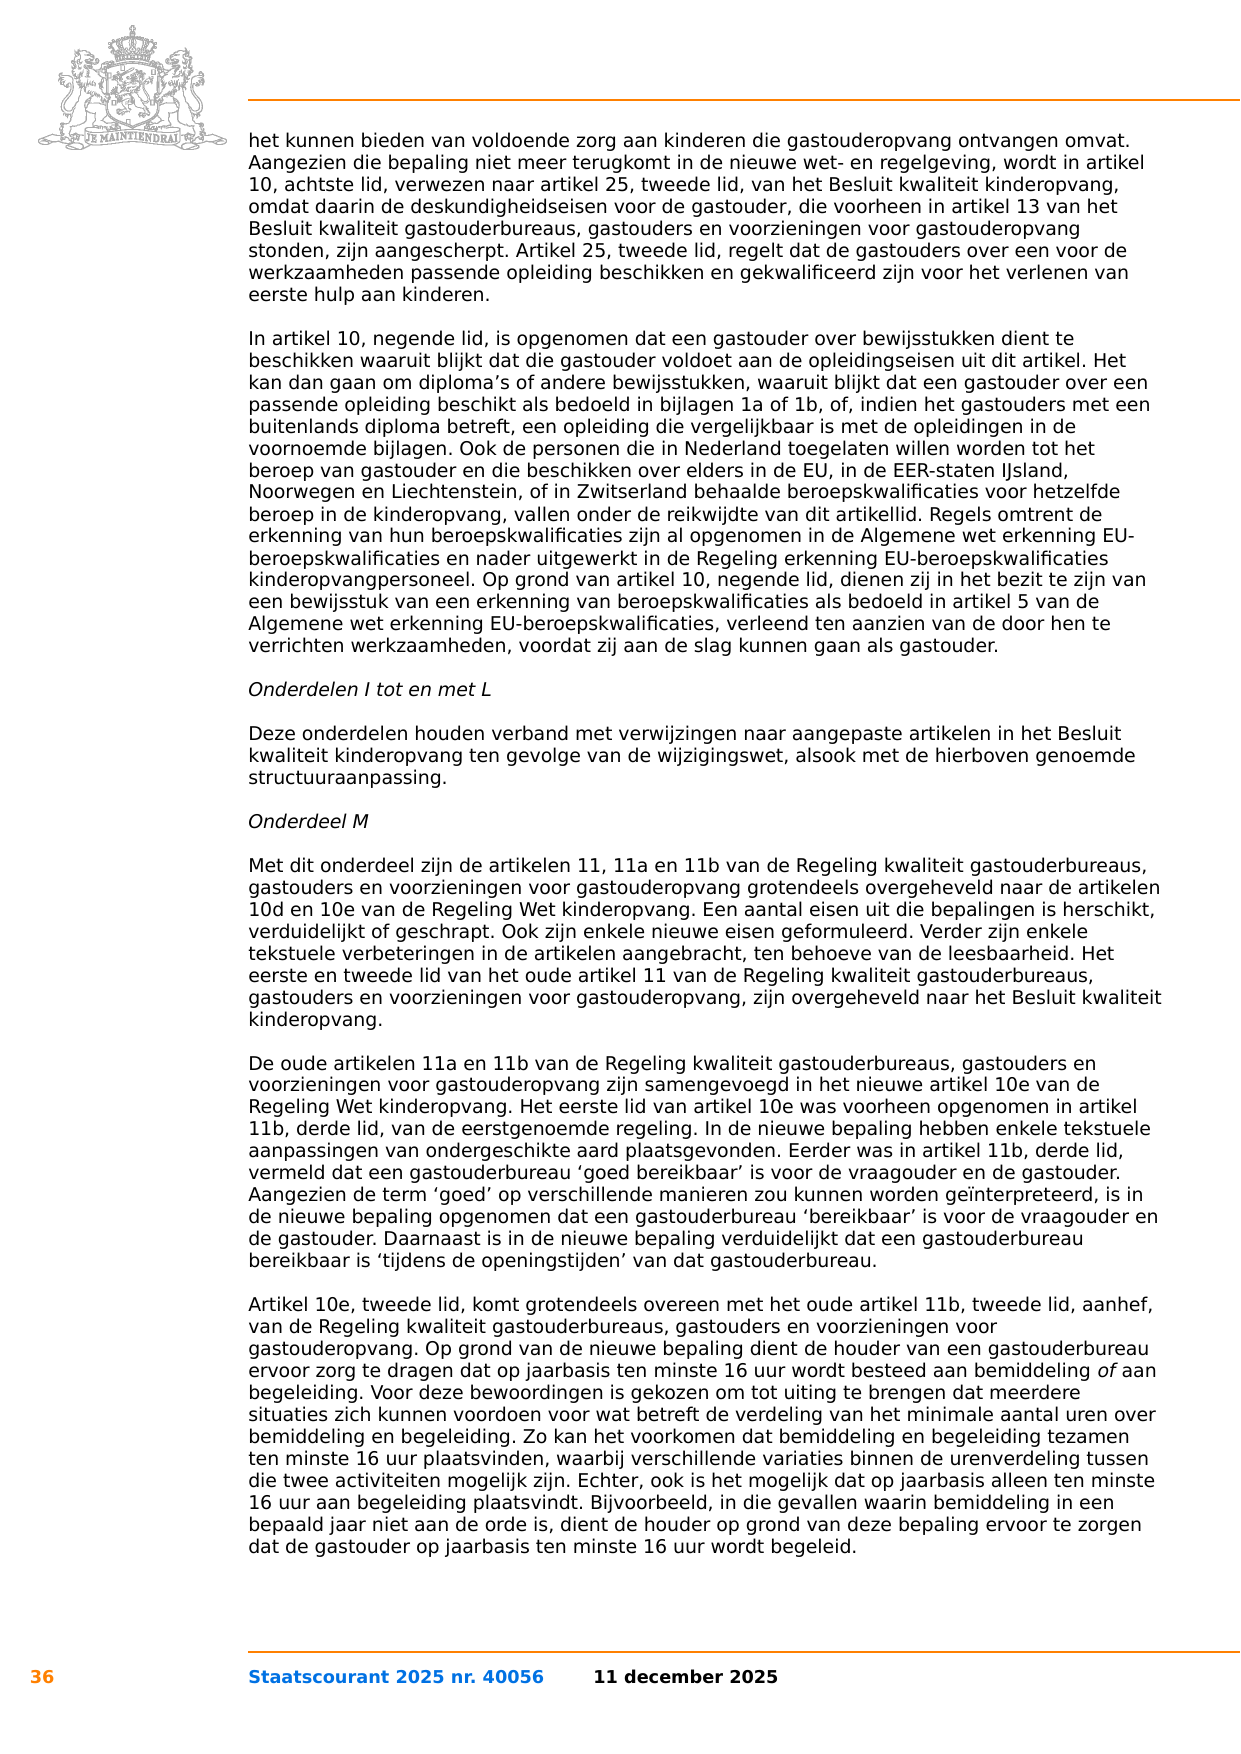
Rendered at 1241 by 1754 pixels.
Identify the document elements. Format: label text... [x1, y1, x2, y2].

text De oude artikelen 11a en 11b van de Regeling kwaliteit gastouderbureaus, gastouders en voorzieningen voor gastouderopvang zijn samengevoegd in het nieuwe artikel 10e van de Regeling Wet kinderopvang. Het eerste lid van artikel 10e was voorheen opgenomen in artikel 11b, derde lid, van de eerstgenoemde regeling. In de nieuwe bepaling hebben enkele tekstuele aanpassingen van ondergeschikte aard plaatsgevonden. Eerder was in artikel 11b, derde lid, vermeld dat een gastouderbureau ‘goed bereikbaar’ is voor de vraagouder en de gastouder. Aangezien de term ‘goed’ op verschillende manieren zou kunnen worden geïnterpreteerd, is in de nieuwe bepaling opgenomen dat een gastouderbureau ‘bereikbaar’ is voor de vraagouder en de gastouder. Daarnaast is in de nieuwe bepaling verduidelijkt dat een gastouderbureau bereikbaar is ‘tijdens de openingstijden’ van dat gastouderbureau. [248, 1052, 1163, 1272]
subtitle Onderdelen I tot en met L [248, 679, 1163, 701]
text Met dit onderdeel zijn de artikelen 11, 11a en 11b van de Regeling kwaliteit gastouderbureaus, gastouders en voorzieningen voor gastouderopvang grotendeels overgeheveld naar de artikelen 10d en 10e van de Regeling Wet kinderopvang. Een aantal eisen uit die bepalingen is herschikt, verduidelijkt of geschrapt. Ook zijn enkele nieuwe eisen geformuleerd. Verder zijn enkele tekstuele verbeteringen in de artikelen aangebracht, ten behoeve van de leesbaarheid. Het eerste en tweede lid van het oude artikel 11 van de Regeling kwaliteit gastouderbureaus, gastouders en voorzieningen voor gastouderopvang, zijn overgeheveld naar het Besluit kwaliteit kinderopvang. [248, 855, 1163, 1031]
text Artikel 10e, tweede lid, komt grotendeels overeen met het oude artikel 11b, tweede lid, aanhef, van de Regeling kwaliteit gastouderbureaus, gastouders en voorzieningen voor gastouderopvang. Op grond van de nieuwe bepaling dient de houder van een gastouderbureau ervoor zorg te dragen dat op jaarbasis ten minste 16 uur wordt besteed aan bemiddeling of aan begeleiding. Voor deze bewoordingen is gekozen om tot uiting te brengen dat meerdere situaties zich kunnen voordoen voor wat betreft de verdeling van het minimale aantal uren over bemiddeling en begeleiding. Zo kan het voorkomen dat bemiddeling en begeleiding tezamen ten minste 16 uur plaatsvinden, waarbij verschillende variaties binnen de urenverdeling tussen die twee activiteiten mogelijk zijn. Echter, ook is het mogelijk dat op jaarbasis alleen ten minste 16 uur aan begeleiding plaatsvindt. Bijvoorbeeld, in die gevallen waarin bemiddeling in een bepaald jaar niet aan de orde is, dient de houder op grond van deze bepaling ervoor te zorgen dat de gastouder op jaarbasis ten minste 16 uur wordt begeleid. [248, 1294, 1163, 1558]
picture [38, 25, 227, 150]
text het kunnen bieden van voldoende zorg aan kinderen die gastouderopvang ontvangen omvat. Aangezien die bepaling niet meer terugkomt in de nieuwe wet- en regelgeving, wordt in artikel 10, achtste lid, verwezen naar artikel 25, tweede lid, van het Besluit kwaliteit kinderopvang, omdat daarin de deskundigheidseisen voor de gastouder, die voorheen in artikel 13 van het Besluit kwaliteit gastouderbureaus, gastouders en voorzieningen voor gastouderopvang stonden, zijn aangescherpt. Artikel 25, tweede lid, regelt dat de gastouders over een voor de werkzaamheden passende opleiding beschikken en gekwalificeerd zijn voor het verlenen van eerste hulp aan kinderen. [248, 130, 1163, 306]
text In artikel 10, negende lid, is opgenomen dat een gastouder over bewijsstukken dient te beschikken waaruit blijkt dat die gastouder voldoet aan de opleidingseisen uit dit artikel. Het kan dan gaan om diploma’s of andere bewijsstukken, waaruit blijkt dat een gastouder over een passende opleiding beschikt als bedoeld in bijlagen 1a of 1b, of, indien het gastouders met een buitenlands diploma betreft, een opleiding die vergelijkbaar is met de opleidingen in de voornoemde bijlagen. Ook de personen die in Nederland toegelaten willen worden tot het beroep van gastouder en die beschikken over elders in de EU, in de EER-staten IJsland, Noorwegen en Liechtenstein, of in Zwitserland behaalde beroepskwalificaties voor hetzelfde beroep in de kinderopvang, vallen onder de reikwijdte van dit artikellid. Regels omtrent de erkenning van hun beroepskwalificaties zijn al opgenomen in de Algemene wet erkenning EU-beroepskwalificaties en nader uitgewerkt in de Regeling erkenning EU-beroepskwalificaties kinderopvangpersoneel. Op grond van artikel 10, negende lid, dienen zij in het bezit te zijn van een bewijsstuk van een erkenning van beroepskwalificaties als bedoeld in artikel 5 van de Algemene wet erkenning EU-beroepskwalificaties, verleend ten aanzien van de door hen te verrichten werkzaamheden, voordat zij aan de slag kunnen gaan als gastouder. [248, 328, 1163, 657]
subtitle Onderdeel M [248, 811, 1163, 833]
text Deze onderdelen houden verband met verwijzingen naar aangepaste artikelen in het Besluit kwaliteit kinderopvang ten gevolge van de wijzigingswet, alsook met de hierboven genoemde structuuraanpassing. [248, 723, 1163, 789]
